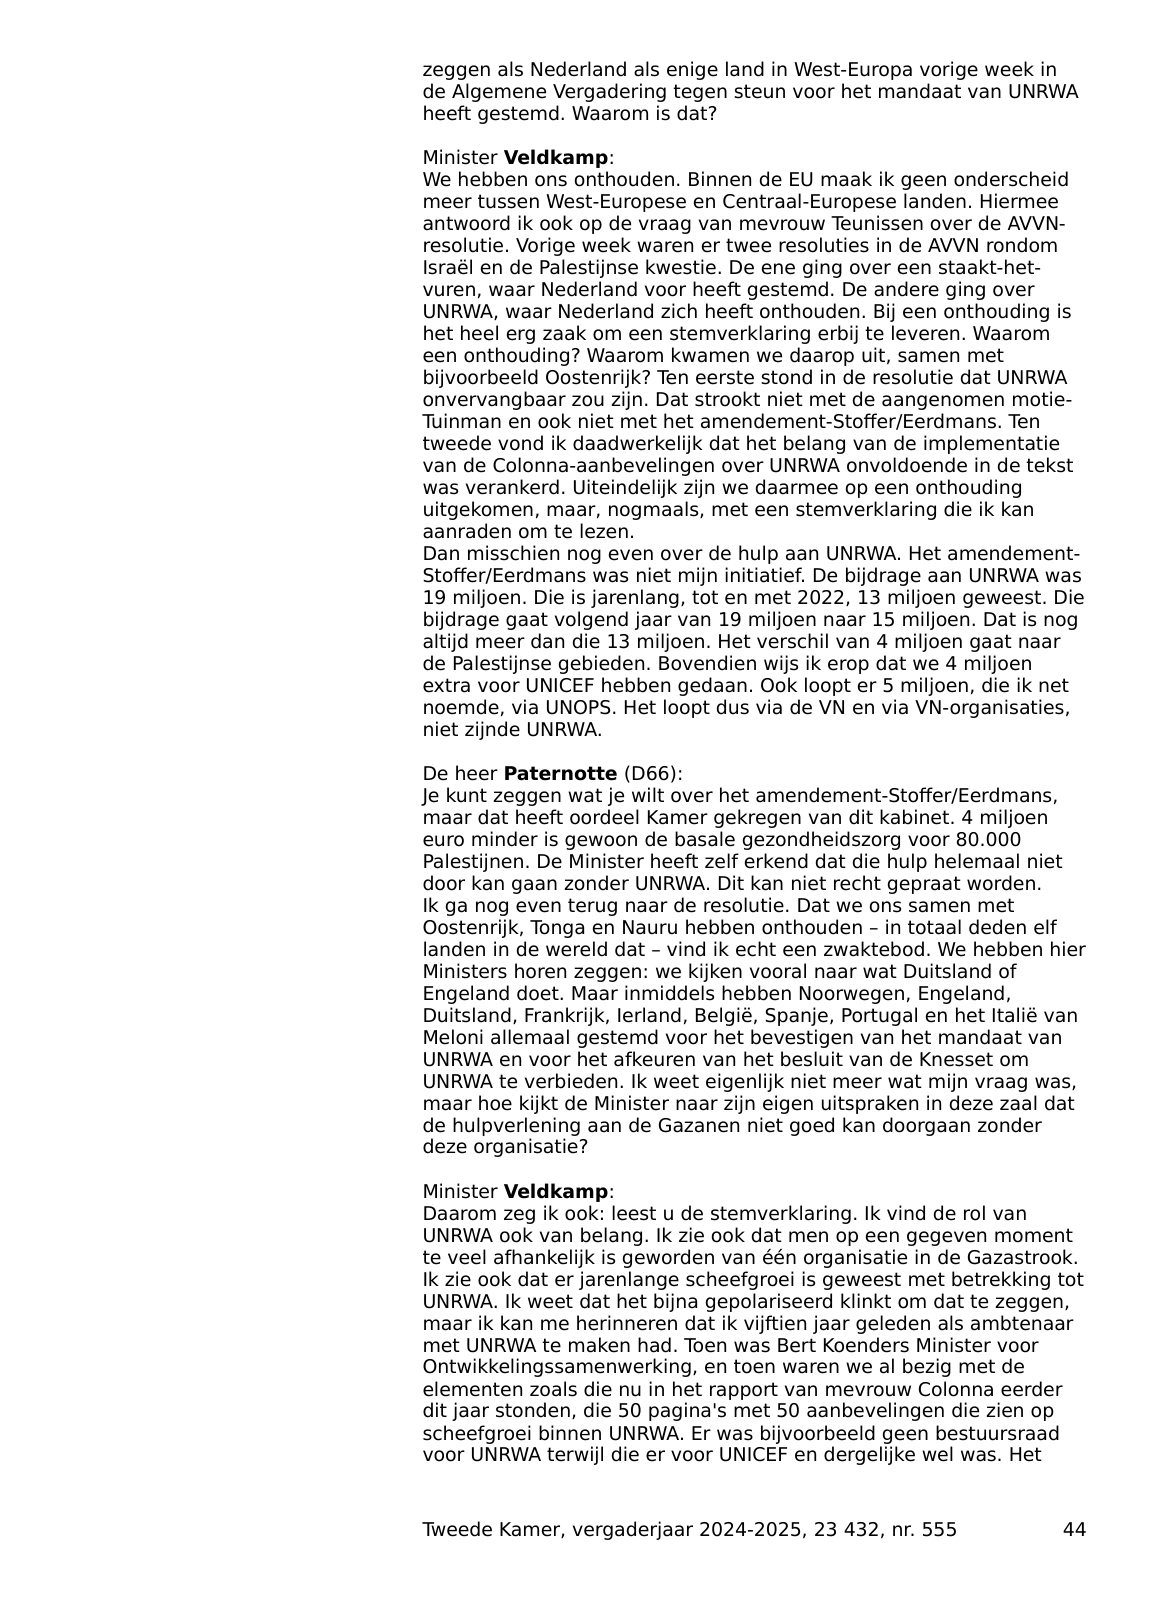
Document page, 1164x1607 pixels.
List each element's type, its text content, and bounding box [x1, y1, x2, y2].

text Je kunt zeggen wat je wilt over het amendement-Stoffer/Eerdmans, maar dat heeft oordeel Kamer gekregen van dit kabinet. 4 miljoen euro minder is gewoon de basale gezondheidszorg voor 80.000 Palestijnen. De Minister heeft zelf erkend dat die hulp helemaal niet door kan gaan zonder UNRWA. Dit kan niet recht gepraat worden. [422, 785, 1087, 895]
text Dan misschien nog even over de hulp aan UNRWA. Het amendement-Stoffer/Eerdmans was niet mijn initiatief. De bijdrage aan UNRWA was 19 miljoen. Die is jarenlang, tot en met 2022, 13 miljoen geweest. Die bijdrage gaat volgend jaar van 19 miljoen naar 15 miljoen. Dat is nog altijd meer dan die 13 miljoen. Het verschil van 4 miljoen gaat naar de Palestijnse gebieden. Bovendien wijs ik erop dat we 4 miljoen extra voor UNICEF hebben gedaan. Ook loopt er 5 miljoen, die ik net noemde, via UNOPS. Het loopt dus via de VN en via VN-organisaties, niet zijnde UNRWA. [422, 543, 1087, 741]
text Minister Veldkamp: [422, 147, 1087, 169]
text De heer Paternotte (D66): [422, 763, 1087, 785]
text We hebben ons onthouden. Binnen de EU maak ik geen onderscheid meer tussen West-Europese en Centraal-Europese landen. Hiermee antwoord ik ook op de vraag van mevrouw Teunissen over de AVVN-resolutie. Vorige week waren er twee resoluties in de AVVN rondom Israël en de Palestijnse kwestie. De ene ging over een staakt-het-vuren, waar Nederland voor heeft gestemd. De andere ging over UNRWA, waar Nederland zich heeft onthouden. Bij een onthouding is het heel erg zaak om een stemverklaring erbij te leveren. Waarom een onthouding? Waarom kwamen we daarop uit, samen met bijvoorbeeld Oostenrijk? Ten eerste stond in de resolutie dat UNRWA onvervangbaar zou zijn. Dat strookt niet met de aangenomen motie-Tuinman en ook niet met het amendement-Stoffer/Eerdmans. Ten tweede vond ik daadwerkelijk dat het belang van de implementatie van de Colonna-aanbevelingen over UNRWA onvoldoende in de tekst was verankerd. Uiteindelijk zijn we daarmee op een onthouding uitgekomen, maar, nogmaals, met een stemverklaring die ik kan aanraden om te lezen. [422, 169, 1087, 543]
text Ik ga nog even terug naar de resolutie. Dat we ons samen met Oostenrijk, Tonga en Nauru hebben onthouden – in totaal deden elf landen in de wereld dat – vind ik echt een zwaktebod. We hebben hier Ministers horen zeggen: we kijken vooral naar wat Duitsland of Engeland doet. Maar inmiddels hebben Noorwegen, Engeland, Duitsland, Frankrijk, Ierland, België, Spanje, Portugal en het Italië van Meloni allemaal gestemd voor het bevestigen van het mandaat van UNRWA en voor het afkeuren van het besluit van de Knesset om UNRWA te verbieden. Ik weet eigenlijk niet meer wat mijn vraag was, maar hoe kijkt de Minister naar zijn eigen uitspraken in deze zaal dat de hulpverlening aan de Gazanen niet goed kan doorgaan zonder deze organisatie? [422, 895, 1087, 1158]
text Daarom zeg ik ook: leest u de stemverklaring. Ik vind de rol van UNRWA ook van belang. Ik zie ook dat men op een gegeven moment te veel afhankelijk is geworden van één organisatie in de Gazastrook. Ik zie ook dat er jarenlange scheefgroei is geweest met betrekking tot UNRWA. Ik weet dat het bijna gepolariseerd klinkt om dat te zeggen, maar ik kan me herinneren dat ik vijftien jaar geleden als ambtenaar met UNRWA te maken had. Toen was Bert Koenders Minister voor Ontwikkelingssamenwerking, en toen waren we al bezig met de elementen zoals die nu in het rapport van mevrouw Colonna eerder dit jaar stonden, die 50 pagina's met 50 aanbevelingen die zien op scheefgroei binnen UNRWA. Er was bijvoorbeeld geen bestuursraad voor UNRWA terwijl die er voor UNICEF en dergelijke wel was. Het [422, 1203, 1087, 1466]
text Minister Veldkamp: [422, 1181, 1087, 1203]
text zeggen als Nederland als enige land in West-Europa vorige week in de Algemene Vergadering tegen steun voor het mandaat van UNRWA heeft gestemd. Waarom is dat? [422, 59, 1087, 125]
